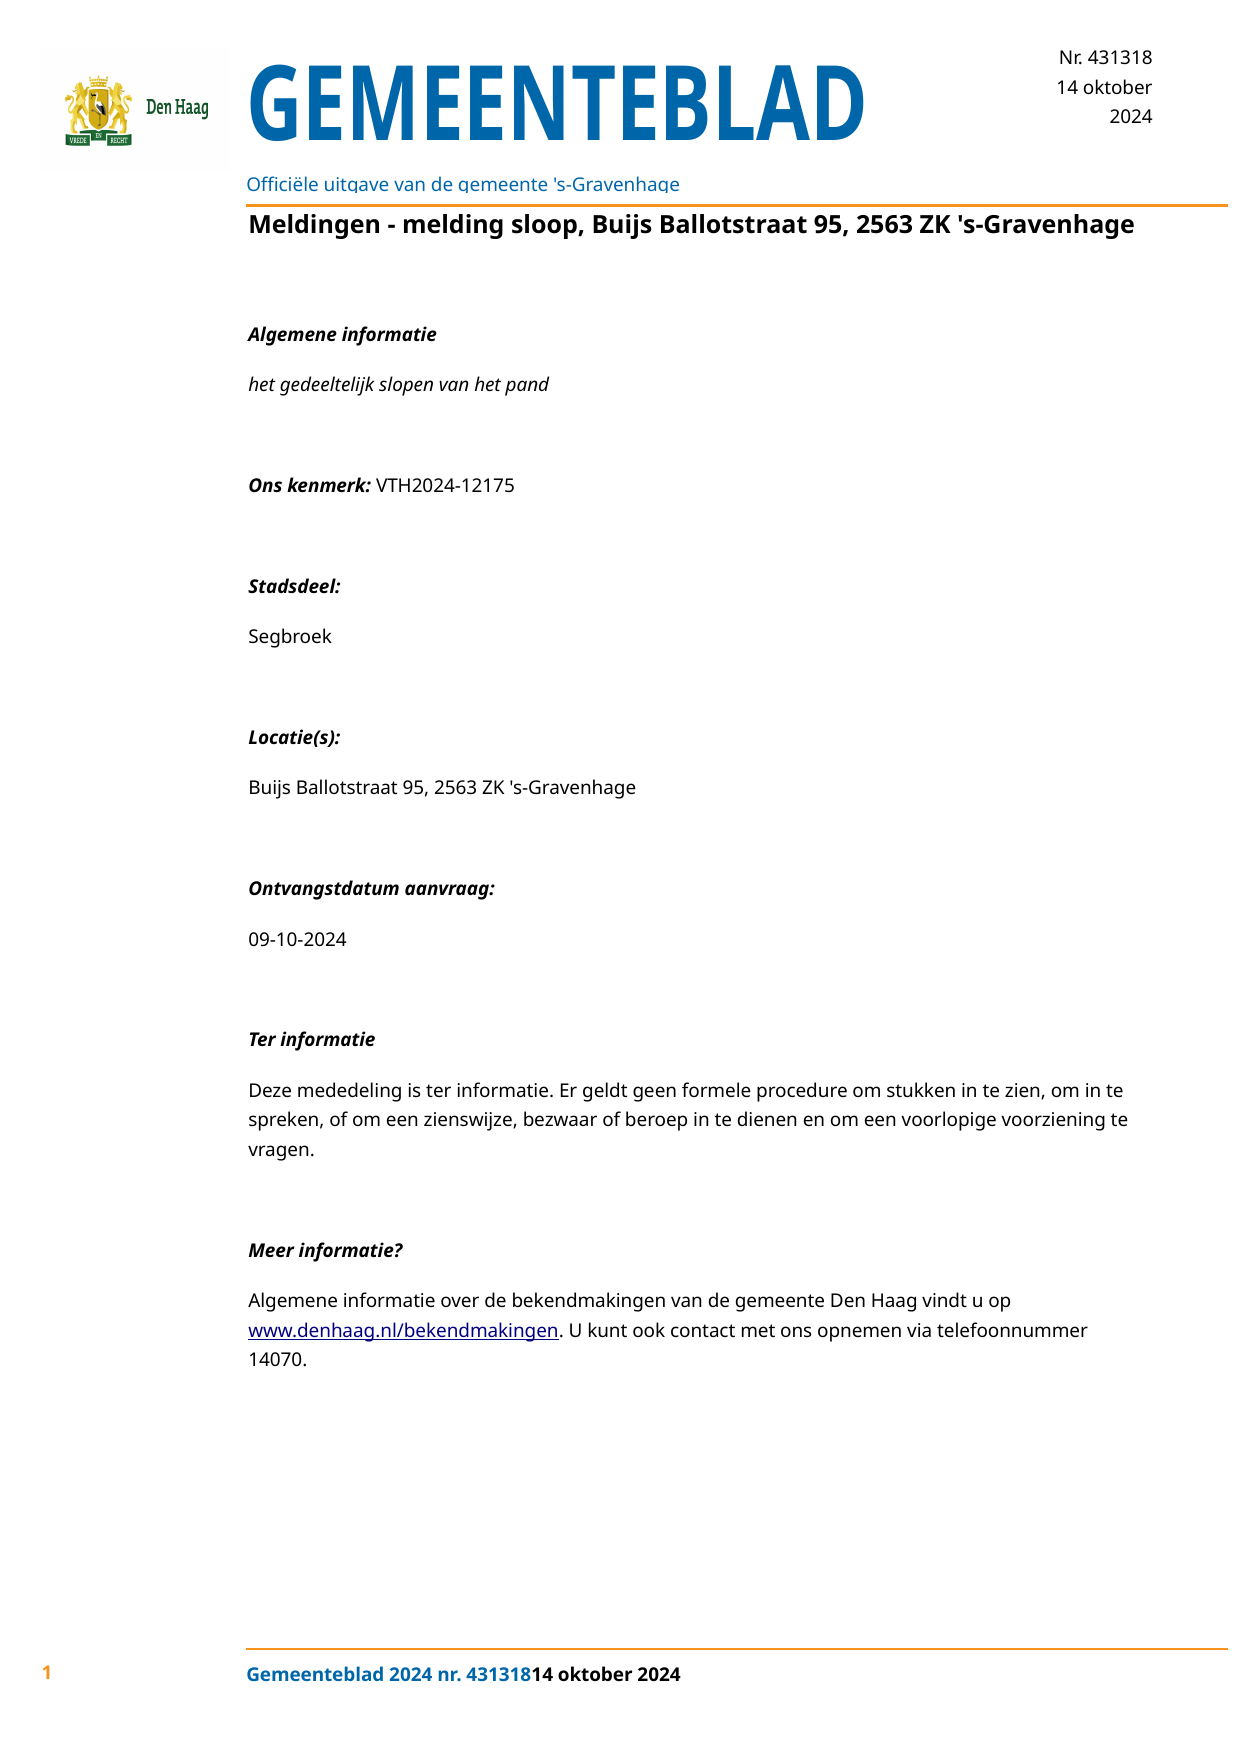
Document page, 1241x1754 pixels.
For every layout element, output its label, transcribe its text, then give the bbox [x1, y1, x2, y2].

text het gedeeltelijk slopen van het pand [248, 371, 1152, 397]
text Buijs Ballotstraat 95, 2563 ZK 's-Gravenhage [248, 774, 1152, 800]
text Algemene informatie [248, 321, 1152, 346]
text 09-10-2024 [248, 926, 1152, 951]
text Algemene informatie over de bekendmakingen van de gemeente Den Haag vindt u op www.denhaag.nl/bekendmakingen. U kunt ook contact met ons opnemen via telefoonnummer 14070. [248, 1287, 1152, 1372]
text Meldingen - melding sloop, Buijs Ballotstraat 95, 2563 ZK 's-Gravenhage [248, 207, 1152, 241]
text Meer informatie? [248, 1237, 1152, 1263]
text Ons kenmerk: VTH2024-12175 [248, 472, 1152, 498]
text Deze mededeling is ter informatie. Er geldt geen formele procedure om stukken in te zien, om in te spreken, of om een zienswijze, bezwaar of beroep in te dienen en om een voorlopige voorziening te vragen. [248, 1077, 1152, 1162]
text Stadsdeel: [248, 573, 1152, 598]
text Segbroek [248, 623, 1152, 649]
text Ter informatie [248, 1027, 1152, 1052]
text Locatie(s): [248, 724, 1152, 750]
text Ontvangstdatum aanvraag: [248, 875, 1152, 901]
picture [41, 47, 231, 172]
